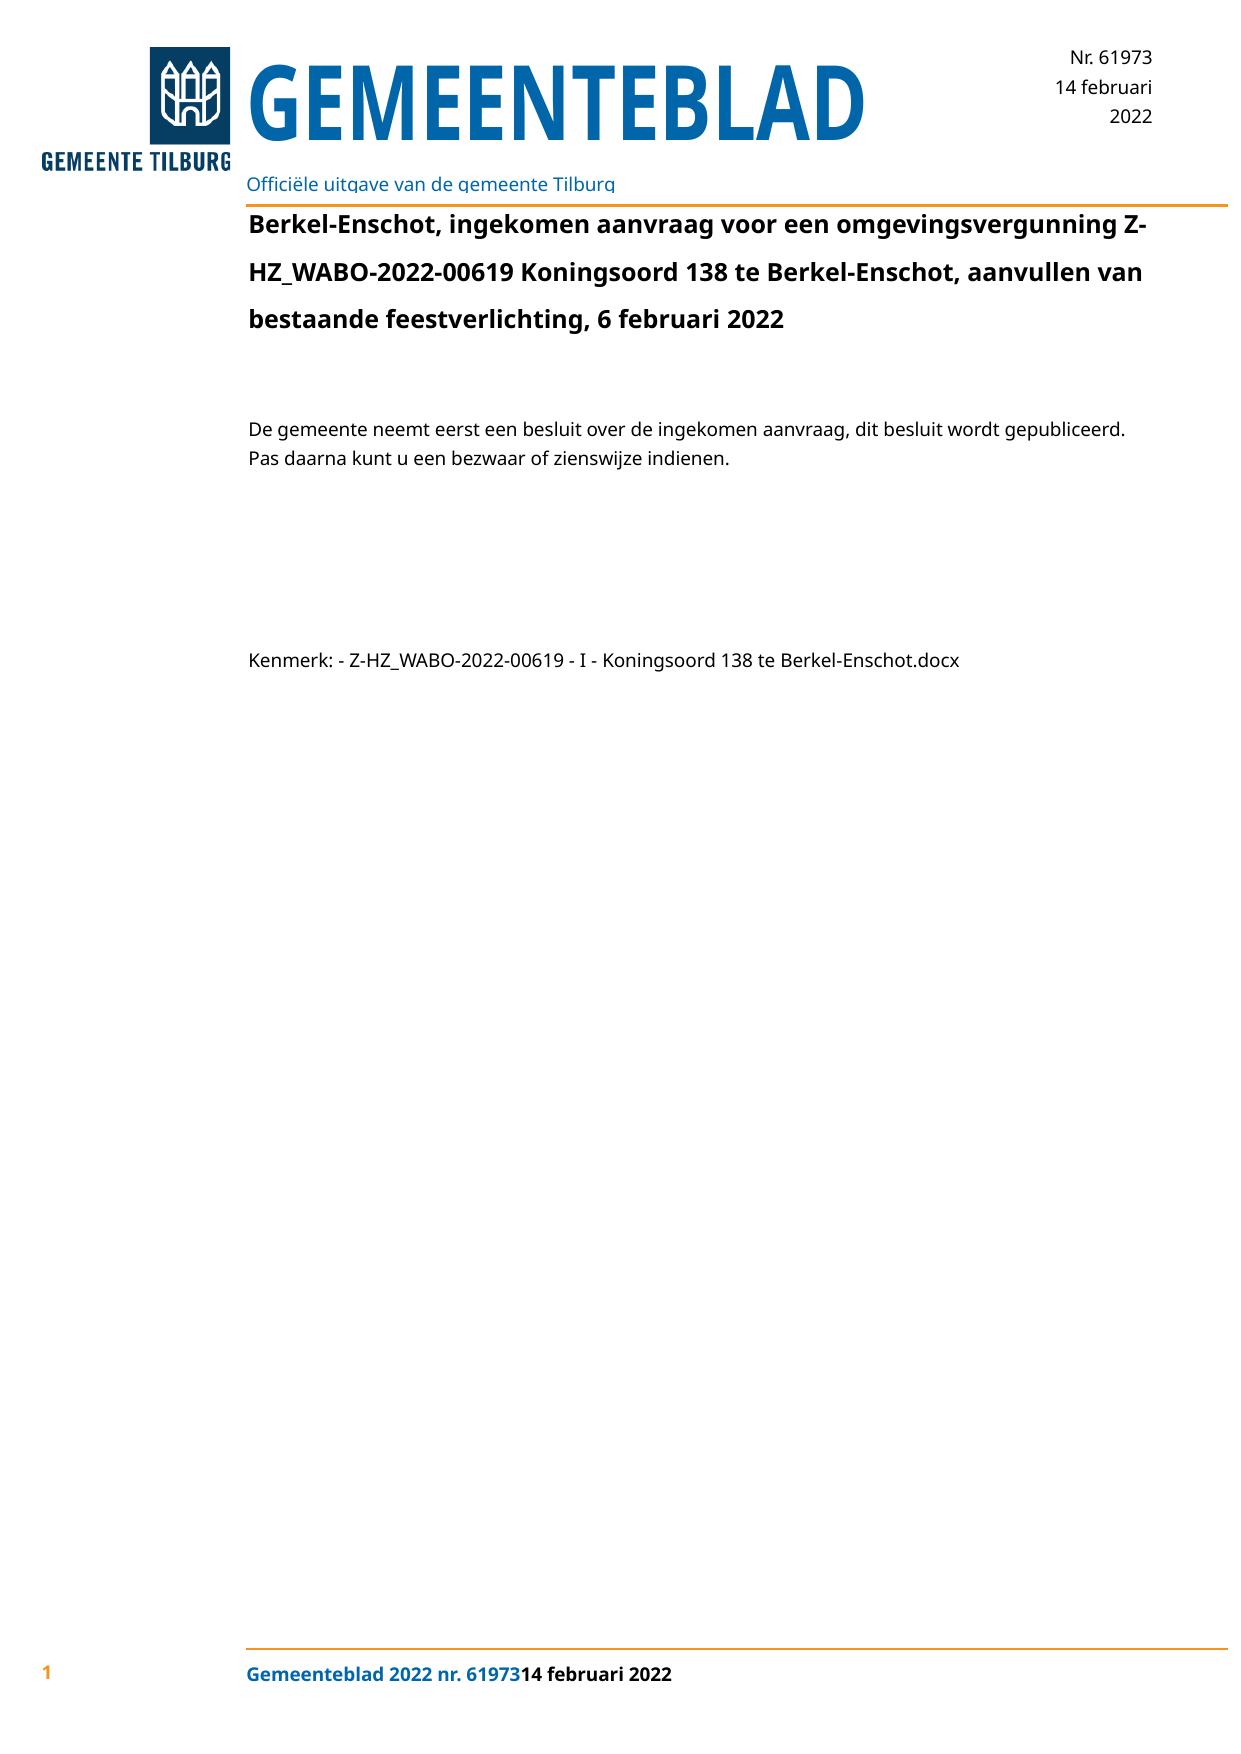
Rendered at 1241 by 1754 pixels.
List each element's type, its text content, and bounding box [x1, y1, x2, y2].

text De gemeente neemt eerst een besluit over de ingekomen aanvraag, dit besluit wordt gepubliceerd. Pas daarna kunt u een bezwaar of zienswijze indienen. [248, 416, 1152, 471]
text Kenmerk: - Z-HZ_WABO-2022-00619 - I - Koningsoord 138 te Berkel-Enschot.docx [248, 647, 1152, 673]
picture [41, 47, 231, 172]
text Berkel-Enschot, ingekomen aanvraag voor een omgevingsvergunning Z-HZ_WABO-2022-00619 Koningsoord 138 te Berkel-Enschot, aanvullen van bestaande feestverlichting, 6 februari 2022 [248, 207, 1152, 336]
